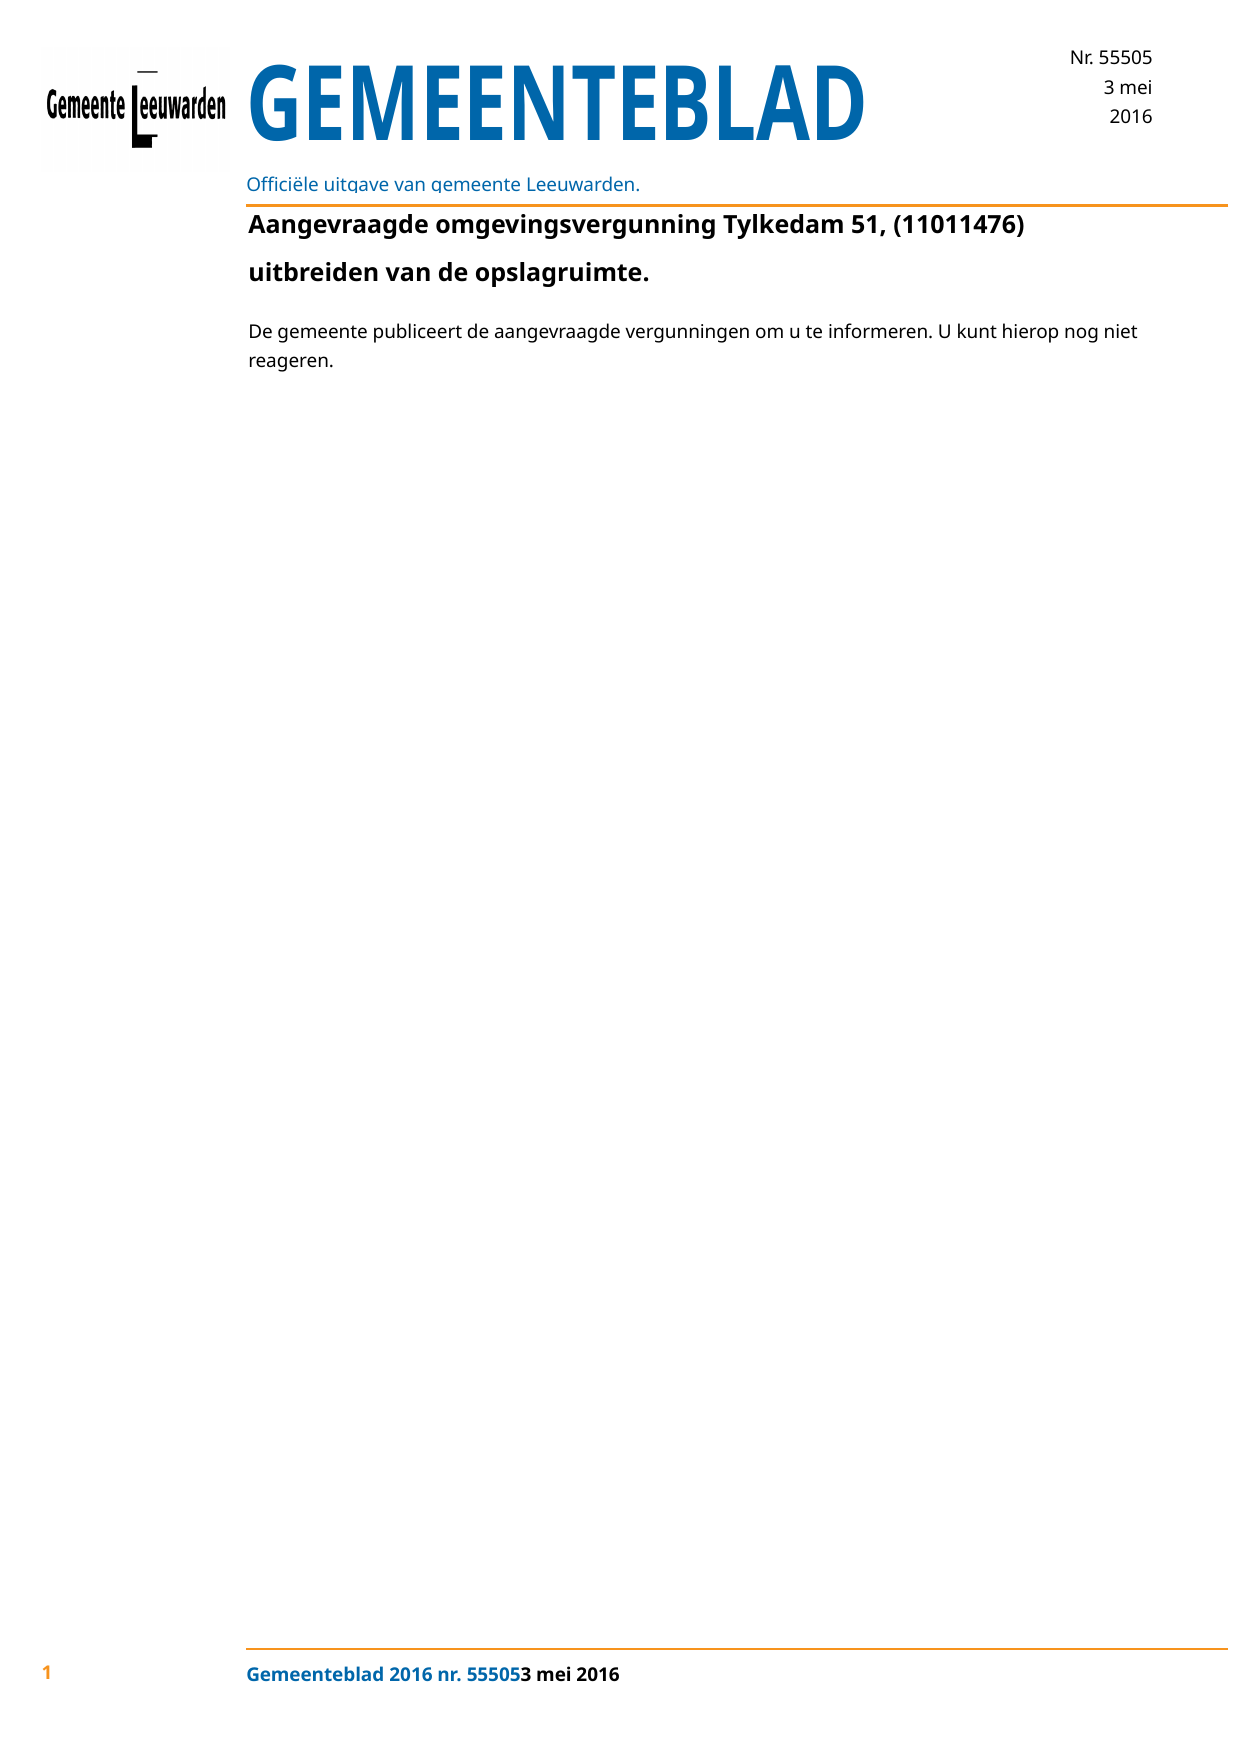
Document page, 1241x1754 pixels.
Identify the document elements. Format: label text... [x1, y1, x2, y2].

text Aangevraagde omgevingsvergunning Tylkedam 51, (11011476) uitbreiden van de opslagruimte. [248, 207, 1152, 288]
picture [41, 47, 231, 172]
text De gemeente publiceert de aangevraagde vergunningen om u te informeren. U kunt hierop nog niet reageren. [248, 318, 1152, 373]
